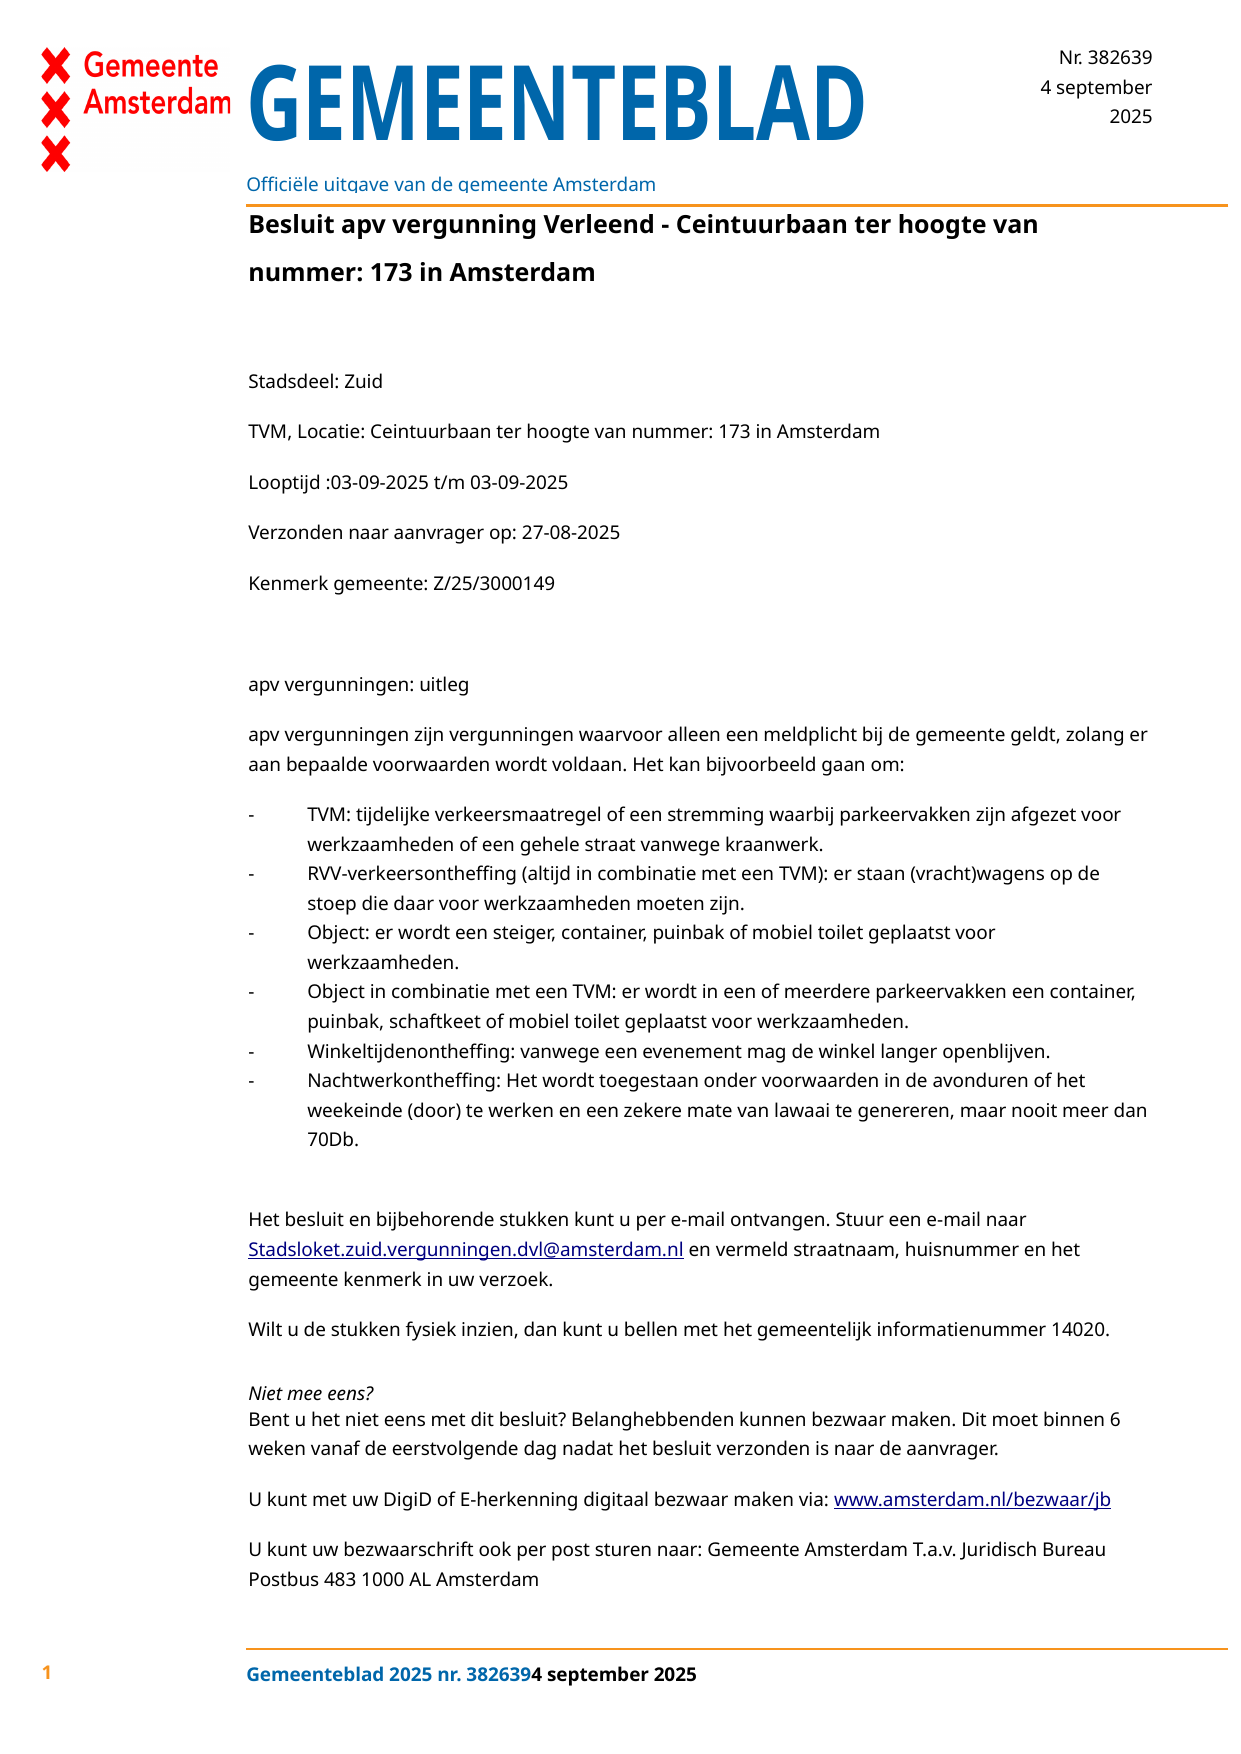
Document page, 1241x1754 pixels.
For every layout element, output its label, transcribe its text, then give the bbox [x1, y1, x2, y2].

text apv vergunningen zijn vergunningen waarvoor alleen een meldplicht bij de gemeente geldt, zolang er aan bepaalde voorwaarden wordt voldaan. Het kan bijvoorbeeld gaan om: [248, 721, 1152, 777]
picture [41, 47, 231, 172]
text Stadsdeel: Zuid [248, 368, 1152, 394]
list Nachtwerkontheffing: Het wordt toegestaan onder voorwaarden in de avonduren of het weekeinde (door) te werken en een zekere mate van lawaai te genereren, maar nooit meer dan 70Db. [248, 1067, 1152, 1152]
text Het besluit en bijbehorende stukken kunt u per e-mail ontvangen. Stuur een e-mail naar Stadsloket.zuid.vergunningen.dvl@amsterdam.nl en vermeld straatnaam, huisnummer en het gemeente kenmerk in uw verzoek. [248, 1207, 1152, 1292]
text Besluit apv vergunning Verleend - Ceintuurbaan ter hoogte van nummer: 173 in Amsterdam [248, 207, 1152, 288]
text Kenmerk gemeente: Z/25/3000149 [248, 570, 1152, 596]
text Niet mee eens? [248, 1380, 1152, 1406]
text Looptijd :03-09-2025 t/m 03-09-2025 [248, 469, 1152, 495]
list TVM: tijdelijke verkeersmaatregel of een stremming waarbij parkeervakken zijn afgezet voor werkzaamheden of een gehele straat vanwege kraanwerk. [248, 801, 1152, 857]
list Object in combinatie met een TVM: er wordt in een of meerdere parkeervakken een container, puinbak, schaftkeet of mobiel toilet geplaatst voor werkzaamheden. [248, 979, 1152, 1034]
text U kunt met uw DigiD of E-herkenning digitaal bezwaar maken via: www.amsterdam.nl/bezwaar/jb [248, 1486, 1152, 1512]
list Winkeltijdenontheffing: vanwege een evenement mag de winkel langer openblijven. [248, 1038, 1152, 1064]
text Wilt u de stukken fysiek inzien, dan kunt u bellen met het gemeentelijk informatienummer 14020. [248, 1316, 1152, 1342]
text Bent u het niet eens met dit besluit? Belanghebbenden kunnen bezwaar maken. Dit moet binnen 6 weken vanaf de eerstvolgende dag nadat het besluit verzonden is naar de aanvrager. [248, 1406, 1152, 1461]
text U kunt uw bezwaarschrift ook per post sturen naar: Gemeente Amsterdam T.a.v. Juridisch Bureau Postbus 483 1000 AL Amsterdam [248, 1536, 1152, 1592]
text Verzonden naar aanvrager op: 27-08-2025 [248, 519, 1152, 545]
list Object: er wordt een steiger, container, puinbak of mobiel toilet geplaatst voor werkzaamheden. [248, 919, 1152, 975]
text TVM, Locatie: Ceintuurbaan ter hoogte van nummer: 173 in Amsterdam [248, 419, 1152, 444]
list RVV-verkeersontheffing (altijd in combinatie met een TVM): er staan (vracht)wagens op de stoep die daar voor werkzaamheden moeten zijn. [248, 860, 1152, 916]
text apv vergunningen: uitleg [248, 671, 1152, 697]
